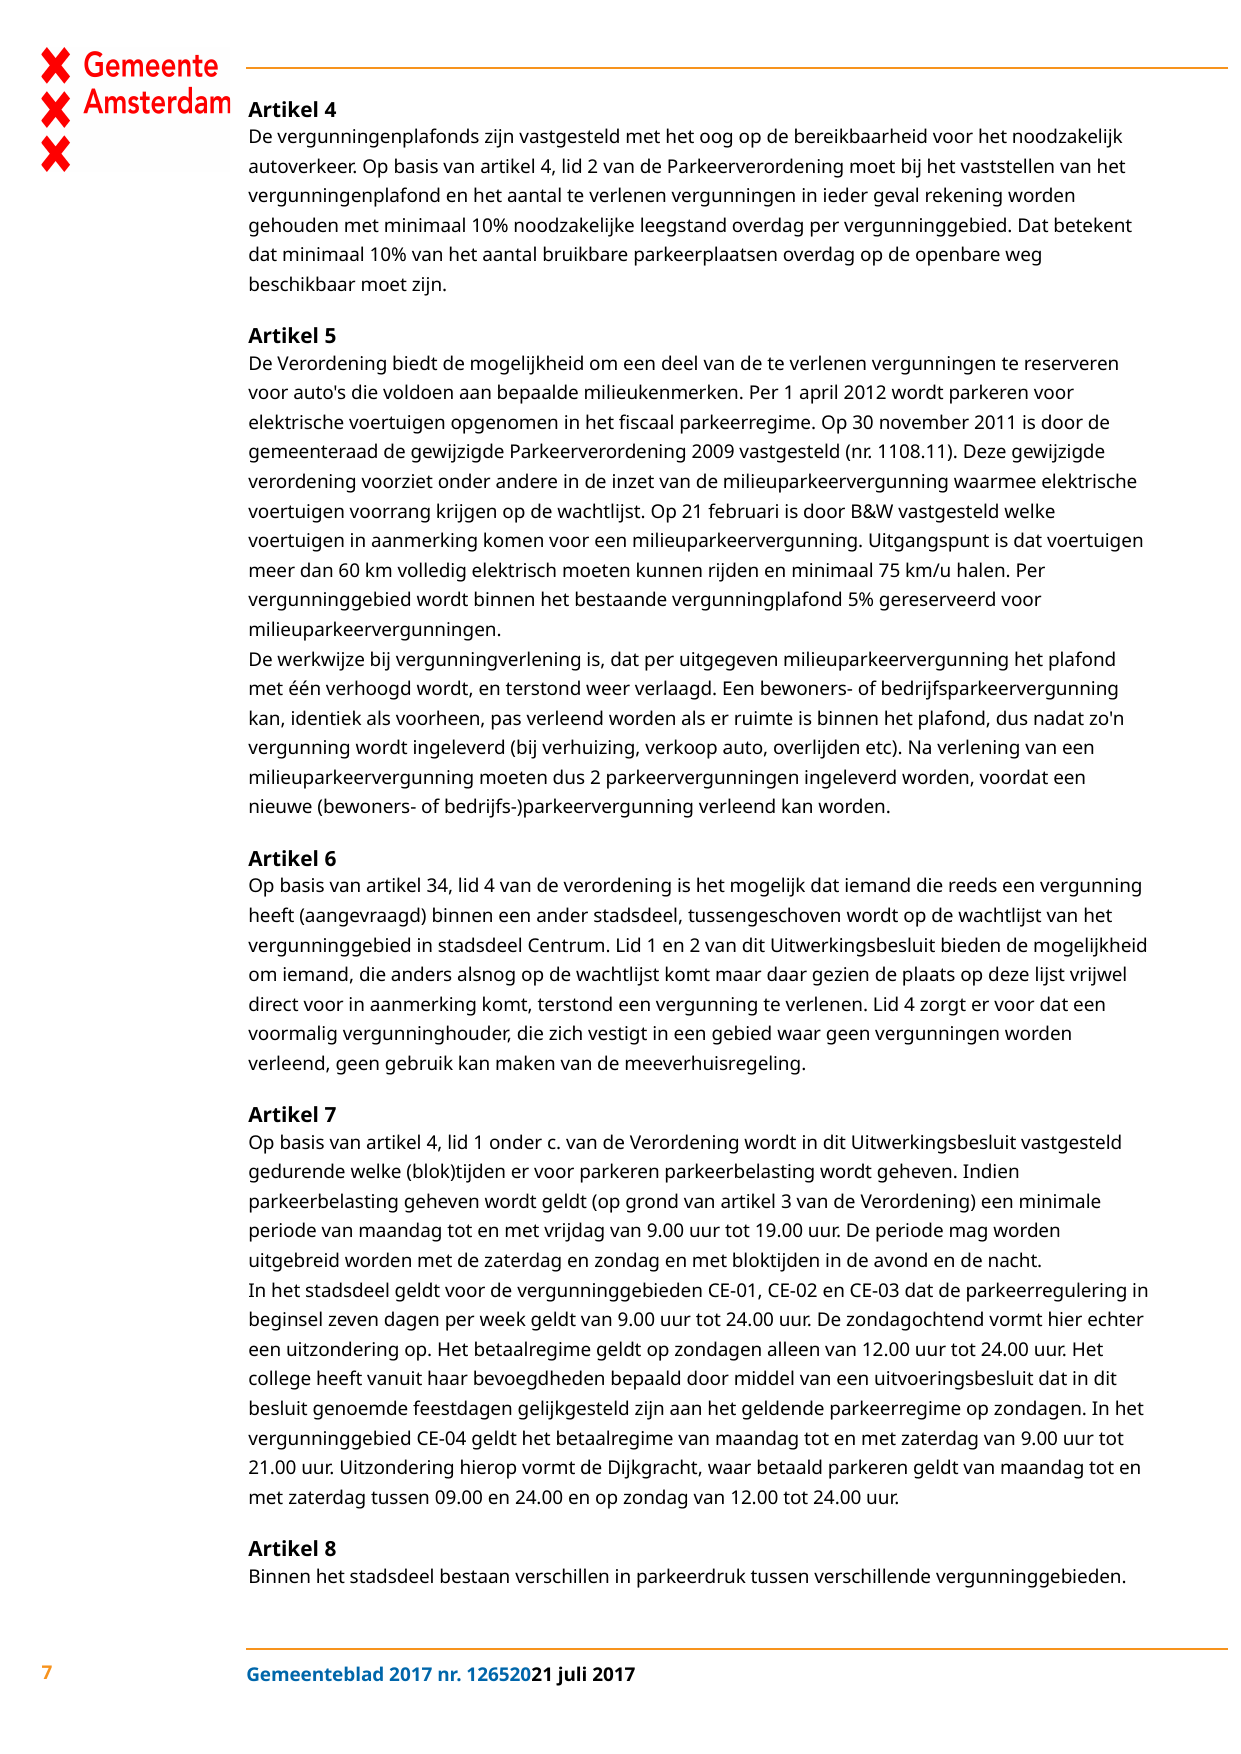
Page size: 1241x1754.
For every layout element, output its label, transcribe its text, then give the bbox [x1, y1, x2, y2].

text In het stadsdeel geldt voor de vergunninggebieden CE-01, CE-02 en CE-03 dat de parkeerregulering in beginsel zeven dagen per week geldt van 9.00 uur tot 24.00 uur. De zondagochtend vormt hier echter een uitzondering op. Het betaalregime geldt op zondagen alleen van 12.00 uur tot 24.00 uur. Het college heeft vanuit haar bevoegdheden bepaald door middel van een uitvoeringsbesluit dat in dit besluit genoemde feestdagen gelijkgesteld zijn aan het geldende parkeerregime op zondagen. In het vergunninggebied CE-04 geldt het betaalregime van maandag tot en met zaterdag van 9.00 uur tot 21.00 uur. Uitzondering hierop vormt de Dijkgracht, waar betaald parkeren geldt van maandag tot en met zaterdag tussen 09.00 en 24.00 en op zondag van 12.00 tot 24.00 uur. [248, 1277, 1152, 1510]
text Op basis van artikel 4, lid 1 onder c. van de Verordening wordt in dit Uitwerkingsbesluit vastgesteld gedurende welke (blok)tijden er voor parkeren parkeerbelasting wordt geheven. Indien parkeerbelasting geheven wordt geldt (op grond van artikel 3 van de Verordening) een minimale periode van maandag tot en met vrijdag van 9.00 uur tot 19.00 uur. De periode mag worden uitgebreid worden met de zaterdag en zondag en met bloktijden in de avond en de nacht. [248, 1129, 1152, 1273]
text Artikel 6 [248, 844, 1152, 873]
picture [41, 47, 231, 172]
text De werkwijze bij vergunningverlening is, dat per uitgegeven milieuparkeervergunning het plafond met één verhoogd wordt, en terstond weer verlaagd. Een bewoners- of bedrijfsparkeervergunning kan, identiek als voorheen, pas verleend worden als er ruimte is binnen het plafond, dus nadat zo'n vergunning wordt ingeleverd (bij verhuizing, verkoop auto, overlijden etc). Na verlening van een milieuparkeervergunning moeten dus 2 parkeervergunningen ingeleverd worden, voordat een nieuwe (bewoners- of bedrijfs-)parkeervergunning verleend kan worden. [248, 646, 1152, 819]
text Artikel 7 [248, 1101, 1152, 1129]
text Artikel 4 [248, 95, 1152, 123]
text De vergunningenplafonds zijn vastgesteld met het oog op de bereikbaarheid voor het noodzakelijk autoverkeer. Op basis van artikel 4, lid 2 van de Parkeerverordening moet bij het vaststellen van het vergunningenplafond en het aantal te verlenen vergunningen in ieder geval rekening worden gehouden met minimaal 10% noodzakelijke leegstand overdag per vergunninggebied. Dat betekent dat minimaal 10% van het aantal bruikbare parkeerplaatsen overdag op de openbare weg beschikbaar moet zijn. [248, 123, 1152, 297]
text Artikel 8 [248, 1534, 1152, 1563]
text Artikel 5 [248, 322, 1152, 350]
text Op basis van artikel 34, lid 4 van de verordening is het mogelijk dat iemand die reeds een vergunning heeft (aangevraagd) binnen een ander stadsdeel, tussengeschoven wordt op de wachtlijst van het vergunninggebied in stadsdeel Centrum. Lid 1 en 2 van dit Uitwerkingsbesluit bieden de mogelijkheid om iemand, die anders alsnog op de wachtlijst komt maar daar gezien de plaats op deze lijst vrijwel direct voor in aanmerking komt, terstond een vergunning te verlenen. Lid 4 zorgt er voor dat een voormalig vergunninghouder, die zich vestigt in een gebied waar geen vergunningen worden verleend, geen gebruik kan maken van de meeverhuisregeling. [248, 873, 1152, 1076]
text Binnen het stadsdeel bestaan verschillen in parkeerdruk tussen verschillende vergunninggebieden. [248, 1563, 1152, 1588]
text De Verordening biedt de mogelijkheid om een deel van de te verlenen vergunningen te reserveren voor auto's die voldoen aan bepaalde milieukenmerken. Per 1 april 2012 wordt parkeren voor elektrische voertuigen opgenomen in het fiscaal parkeerregime. Op 30 november 2011 is door de gemeenteraad de gewijzigde Parkeerverordening 2009 vastgesteld (nr. 1108.11). Deze gewijzigde verordening voorziet onder andere in de inzet van de milieuparkeervergunning waarmee elektrische voertuigen voorrang krijgen op de wachtlijst. Op 21 februari is door B&W vastgesteld welke voertuigen in aanmerking komen voor een milieuparkeervergunning. Uitgangspunt is dat voertuigen meer dan 60 km volledig elektrisch moeten kunnen rijden en minimaal 75 km/u halen. Per vergunninggebied wordt binnen het bestaande vergunningplafond 5% gereserveerd voor milieuparkeervergunningen. [248, 350, 1152, 642]
